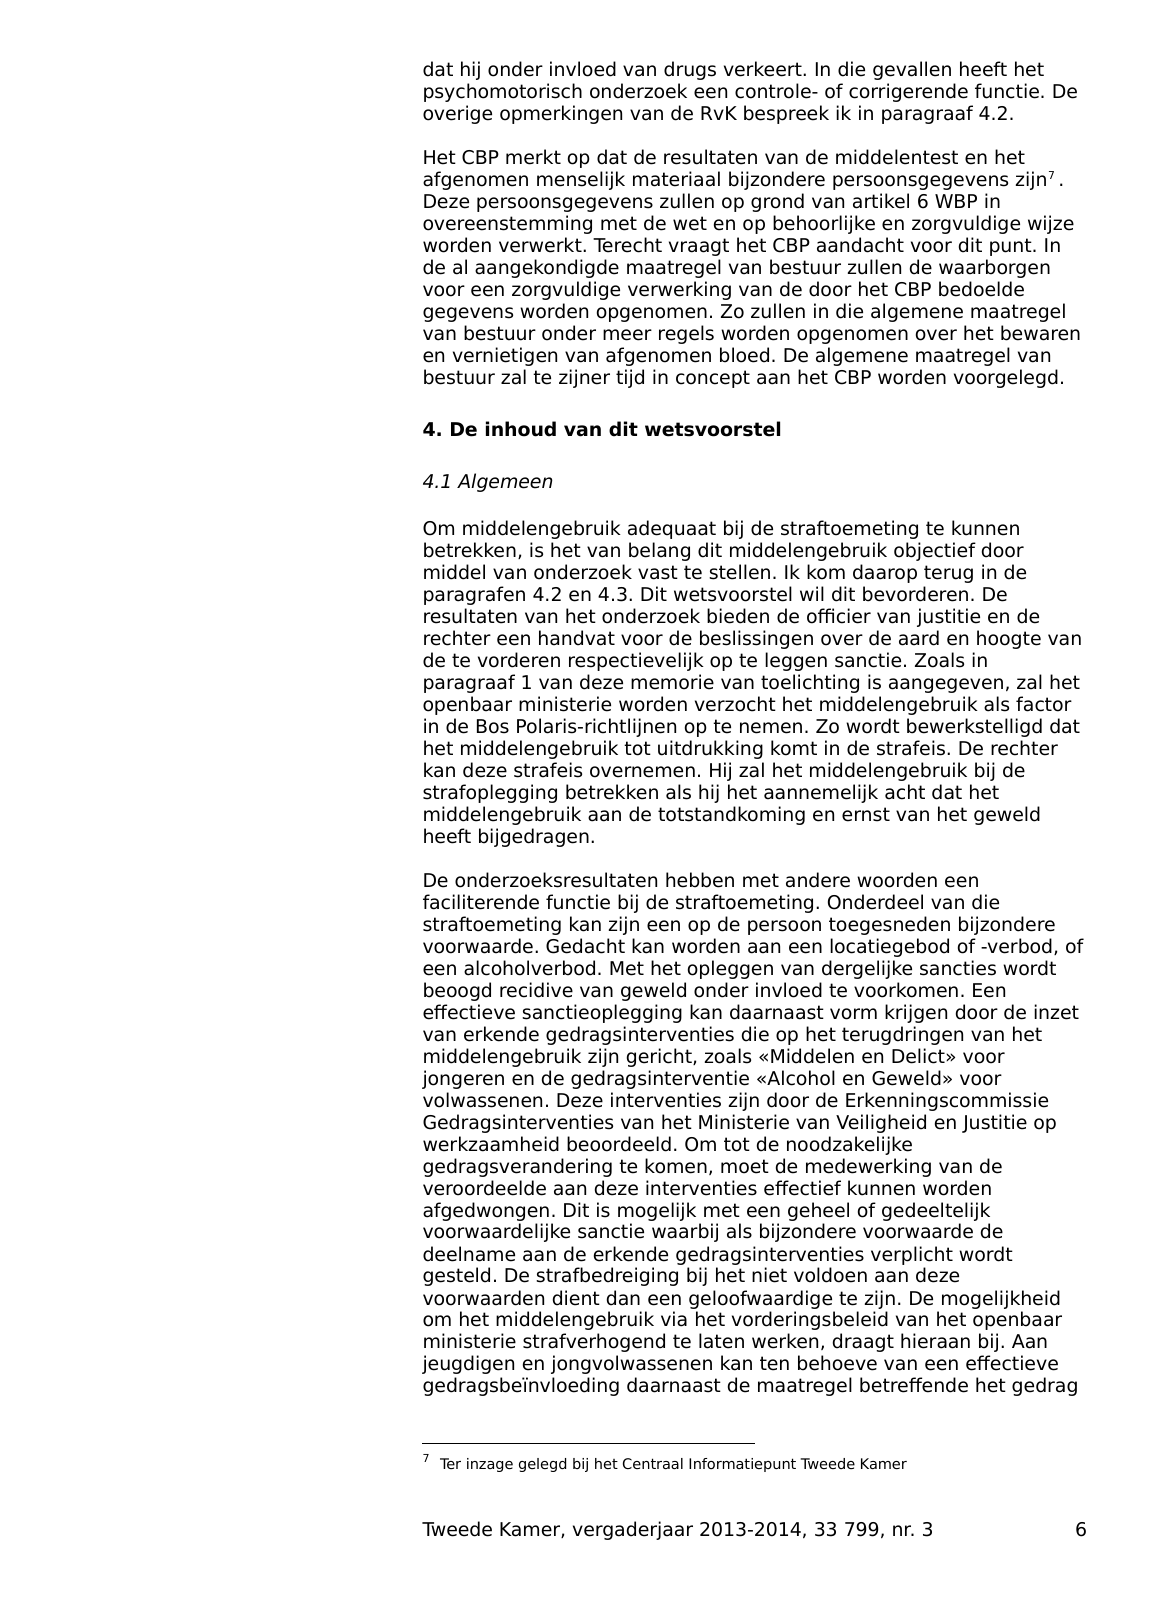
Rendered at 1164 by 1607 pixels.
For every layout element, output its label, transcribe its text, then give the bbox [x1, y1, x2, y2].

subtitle 4. De inhoud van dit wetsvoorstel [422, 419, 1087, 441]
text Om middelengebruik adequaat bij de straftoemeting te kunnen betrekken, is het van belang dit middelengebruik objectief door middel van onderzoek vast te stellen. Ik kom daarop terug in de paragrafen 4.2 en 4.3. Dit wetsvoorstel wil dit bevorderen. De resultaten van het onderzoek bieden de officier van justitie en de rechter een handvat voor de beslissingen over de aard en hoogte van de te vorderen respectievelijk op te leggen sanctie. Zoals in paragraaf 1 van deze memorie van toelichting is aangegeven, zal het openbaar ministerie worden verzocht het middelengebruik als factor in de Bos Polaris-richtlijnen op te nemen. Zo wordt bewerkstelligd dat het middelengebruik tot uitdrukking komt in de strafeis. De rechter kan deze strafeis overnemen. Hij zal het middelengebruik bij de strafoplegging betrekken als hij het aannemelijk acht dat het middelengebruik aan de totstandkoming en ernst van het geweld heeft bijgedragen. [422, 518, 1087, 848]
text Ter inzage gelegd bij het Centraal Informatiepunt Tweede Kamer [422, 1452, 1087, 1474]
text dat hij onder invloed van drugs verkeert. In die gevallen heeft het psychomotorisch onderzoek een controle- of corrigerende functie. De overige opmerkingen van de RvK bespreek ik in paragraaf 4.2. [422, 59, 1087, 125]
text Het CBP merkt op dat de resultaten van de middelentest en het afgenomen menselijk materiaal bijzondere persoonsgegevens zijn. Deze persoonsgegevens zullen op grond van artikel 6 WBP in overeenstemming met de wet en op behoorlijke en zorgvuldige wijze worden verwerkt. Terecht vraagt het CBP aandacht voor dit punt. In de al aangekondigde maatregel van bestuur zullen de waarborgen voor een zorgvuldige verwerking van de door het CBP bedoelde gegevens worden opgenomen. Zo zullen in die algemene maatregel van bestuur onder meer regels worden opgenomen over het bewaren en vernietigen van afgenomen bloed. De algemene maatregel van bestuur zal te zijner tijd in concept aan het CBP worden voorgelegd. [422, 147, 1087, 389]
subtitle 4.1 Algemeen [422, 471, 1087, 493]
text De onderzoeksresultaten hebben met andere woorden een faciliterende functie bij de straftoemeting. Onderdeel van die straftoemeting kan zijn een op de persoon toegesneden bijzondere voorwaarde. Gedacht kan worden aan een locatiegebod of -verbod, of een alcoholverbod. Met het opleggen van dergelijke sancties wordt beoogd recidive van geweld onder invloed te voorkomen. Een effectieve sanctieoplegging kan daarnaast vorm krijgen door de inzet van erkende gedragsinterventies die op het terugdringen van het middelengebruik zijn gericht, zoals «Middelen en Delict» voor jongeren en de gedragsinterventie «Alcohol en Geweld» voor volwassenen. Deze interventies zijn door de Erkenningscommissie Gedragsinterventies van het Ministerie van Veiligheid en Justitie op werkzaamheid beoordeeld. Om tot de noodzakelijke gedragsverandering te komen, moet de medewerking van de veroordeelde aan deze interventies effectief kunnen worden afgedwongen. Dit is mogelijk met een geheel of gedeeltelijk voorwaardelijke sanctie waarbij als bijzondere voorwaarde de deelname aan de erkende gedragsinterventies verplicht wordt gesteld. De strafbedreiging bij het niet voldoen aan deze voorwaarden dient dan een geloofwaardige te zijn. De mogelijkheid om het middelengebruik via het vorderingsbeleid van het openbaar ministerie strafverhogend te laten werken, draagt hieraan bij. Aan jeugdigen en jongvolwassenen kan ten behoeve van een effectieve gedragsbeïnvloeding daarnaast de maatregel betreffende het gedrag [422, 870, 1087, 1397]
